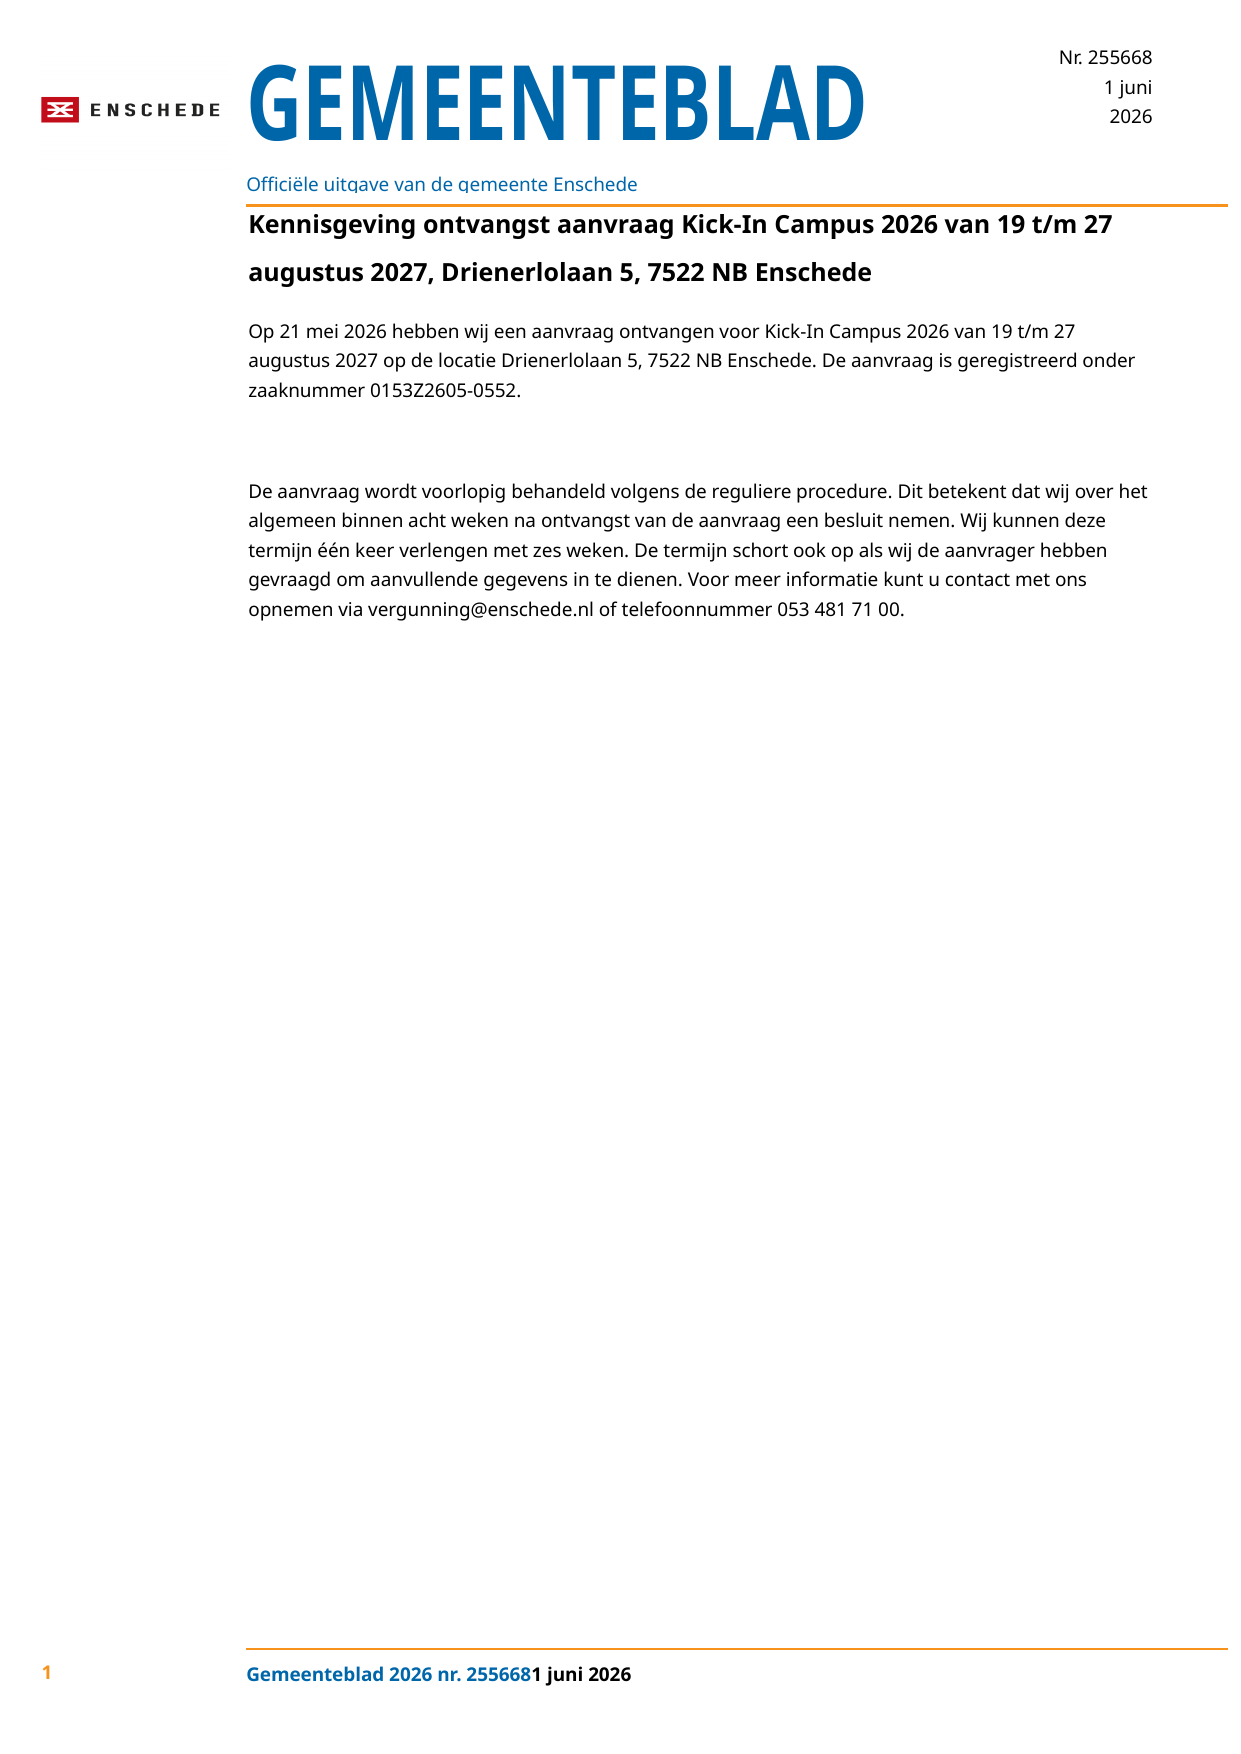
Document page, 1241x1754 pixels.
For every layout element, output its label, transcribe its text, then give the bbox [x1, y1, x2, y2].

text De aanvraag wordt voorlopig behandeld volgens de reguliere procedure. Dit betekent dat wij over het algemeen binnen acht weken na ontvangst van de aanvraag een besluit nemen. Wij kunnen deze termijn één keer verlengen met zes weken. De termijn schort ook op als wij de aanvrager hebben gevraagd om aanvullende gegevens in te dienen. Voor meer informatie kunt u contact met ons opnemen via vergunning@enschede.nl of telefoonnummer 053 481 71 00. [248, 478, 1152, 622]
text Op 21 mei 2026 hebben wij een aanvraag ontvangen voor Kick-In Campus 2026 van 19 t/m 27 augustus 2027 op de locatie Drienerlolaan 5, 7522 NB Enschede. De aanvraag is geregistreerd onder zaaknummer 0153Z2605-0552. [248, 318, 1152, 403]
picture [41, 47, 231, 172]
text Kennisgeving ontvangst aanvraag Kick-In Campus 2026 van 19 t/m 27 augustus 2027, Drienerlolaan 5, 7522 NB Enschede [248, 207, 1152, 288]
